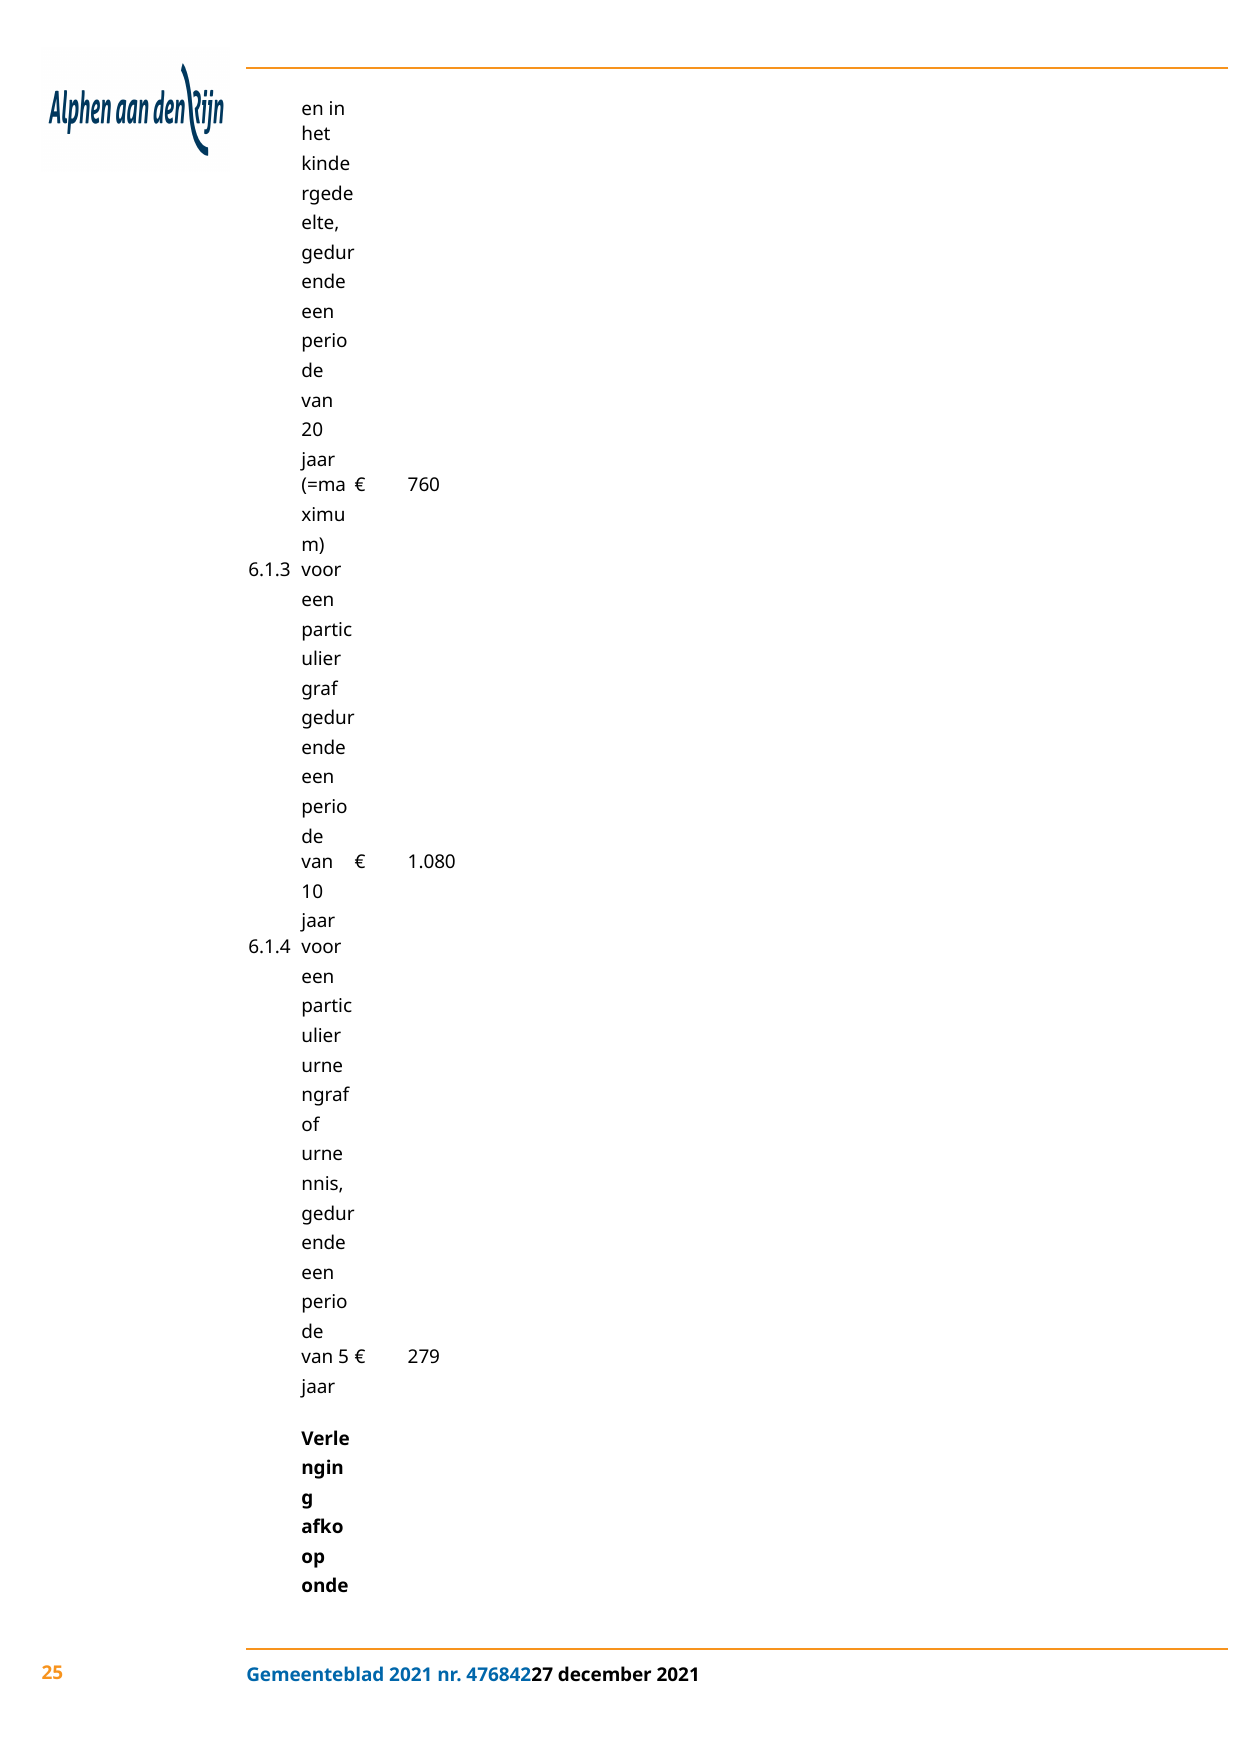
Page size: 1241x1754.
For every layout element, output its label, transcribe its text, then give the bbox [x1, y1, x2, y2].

table_cell [567, 557, 620, 848]
table_cell [567, 1425, 620, 1598]
table_cell [514, 95, 567, 121]
table_cell (=maximum) [301, 472, 354, 557]
table_cell 6.1.4 [248, 934, 301, 1344]
table_cell [514, 1425, 567, 1598]
table_cell € [354, 472, 407, 557]
table_cell [567, 849, 620, 933]
table_cell [354, 557, 407, 848]
table_cell 279 [408, 1344, 461, 1399]
table_cell [301, 1399, 354, 1425]
table_cell 760 [408, 472, 461, 557]
table_cell [461, 934, 514, 1344]
table_cell [567, 934, 620, 1344]
table_cell [248, 95, 301, 121]
table_cell [461, 1399, 514, 1425]
table_cell het kindergedeelte, gedurende een periode van 20 jaar [301, 121, 354, 472]
table_cell [461, 472, 514, 557]
table_cell [354, 1425, 407, 1598]
table_cell € [354, 849, 407, 933]
table_cell Verlenging afkoop onde [301, 1425, 354, 1598]
table_cell [408, 1425, 461, 1598]
table_cell voor een particulier graf gedurende een periode [301, 557, 354, 848]
table_cell [248, 1425, 301, 1598]
table_cell [248, 472, 301, 557]
table_cell [461, 849, 514, 933]
table_cell en in [301, 95, 354, 121]
table_cell [408, 557, 461, 848]
table_cell [408, 95, 461, 121]
table_cell [514, 557, 567, 848]
table_cell [248, 1344, 301, 1399]
table_cell [461, 1344, 514, 1399]
table_cell [514, 1399, 567, 1425]
table_cell [567, 1344, 620, 1399]
table_cell [408, 1399, 461, 1425]
table_cell [514, 849, 567, 933]
table_cell 1.080 [408, 849, 461, 933]
table_cell [514, 121, 567, 472]
table_cell [567, 1399, 620, 1425]
table_cell [461, 121, 514, 472]
table_cell [248, 121, 301, 472]
table_cell [408, 934, 461, 1344]
table_cell 6.1.3 [248, 557, 301, 848]
table_cell van 10 jaar [301, 849, 354, 933]
table_cell [567, 95, 620, 121]
table_cell [461, 1425, 514, 1598]
table_cell [567, 472, 620, 557]
picture [41, 47, 231, 172]
table_cell [461, 557, 514, 848]
table_cell voor een particulier urnengraf of urnennis, gedurende een periode [301, 934, 354, 1344]
table_cell [514, 934, 567, 1344]
table_cell € [354, 1344, 407, 1399]
table_cell [354, 934, 407, 1344]
table_cell [567, 121, 620, 472]
table_cell [461, 95, 514, 121]
table_cell [354, 121, 407, 472]
table_cell [354, 1399, 407, 1425]
table_cell [248, 1399, 301, 1425]
table_cell [354, 95, 407, 121]
table_cell [514, 1344, 567, 1399]
table_cell [514, 472, 567, 557]
table_cell [408, 121, 461, 472]
table_cell van 5 jaar [301, 1344, 354, 1399]
table_cell [248, 849, 301, 933]
